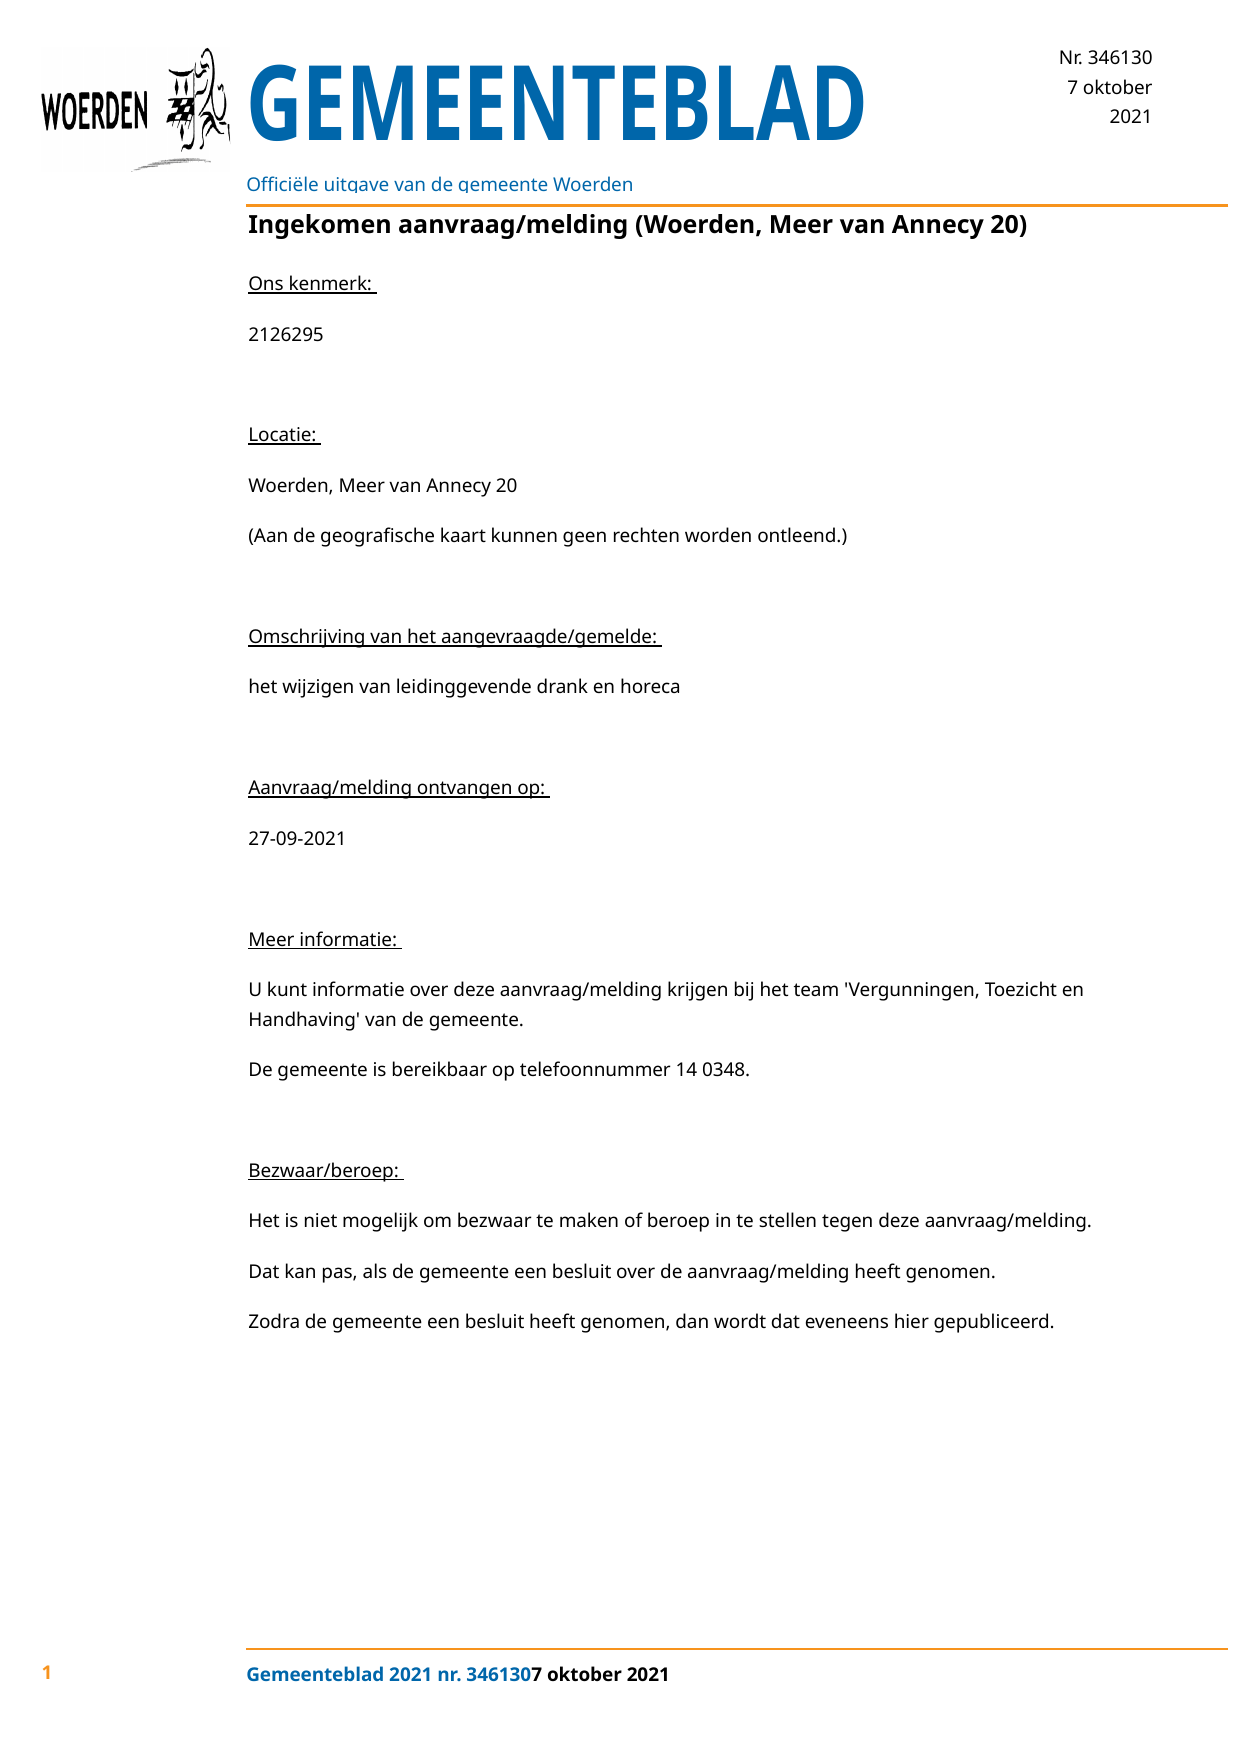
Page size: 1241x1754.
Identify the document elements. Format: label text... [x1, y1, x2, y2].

text 2126295 [248, 321, 1152, 346]
text Woerden, Meer van Annecy 20 [248, 472, 1152, 498]
picture [41, 47, 231, 172]
text Dat kan pas, als de gemeente een besluit over de aanvraag/melding heeft genomen. [248, 1258, 1152, 1283]
text 27-09-2021 [248, 825, 1152, 851]
text Het is niet mogelijk om bezwaar te maken of beroep in te stellen tegen deze aanvraag/melding. [248, 1207, 1152, 1233]
text Ons kenmerk: [248, 270, 1152, 296]
text Meer informatie: [248, 926, 1152, 951]
text het wijzigen van leidinggevende drank en horeca [248, 674, 1152, 699]
text Bezwaar/beroep: [248, 1157, 1152, 1183]
text Ingekomen aanvraag/melding (Woerden, Meer van Annecy 20) [248, 207, 1152, 241]
text (Aan de geografische kaart kunnen geen rechten worden ontleend.) [248, 522, 1152, 548]
text De gemeente is bereikbaar op telefoonnummer 14 0348. [248, 1056, 1152, 1082]
text Zodra de gemeente een besluit heeft genomen, dan wordt dat eveneens hier gepubliceerd. [248, 1308, 1152, 1334]
text Locatie: [248, 422, 1152, 447]
text Aanvraag/melding ontvangen op: [248, 774, 1152, 800]
text U kunt informatie over deze aanvraag/melding krijgen bij het team 'Vergunningen, Toezicht en Handhaving' van de gemeente. [248, 976, 1152, 1031]
text Omschrijving van het aangevraagde/gemelde: [248, 623, 1152, 649]
